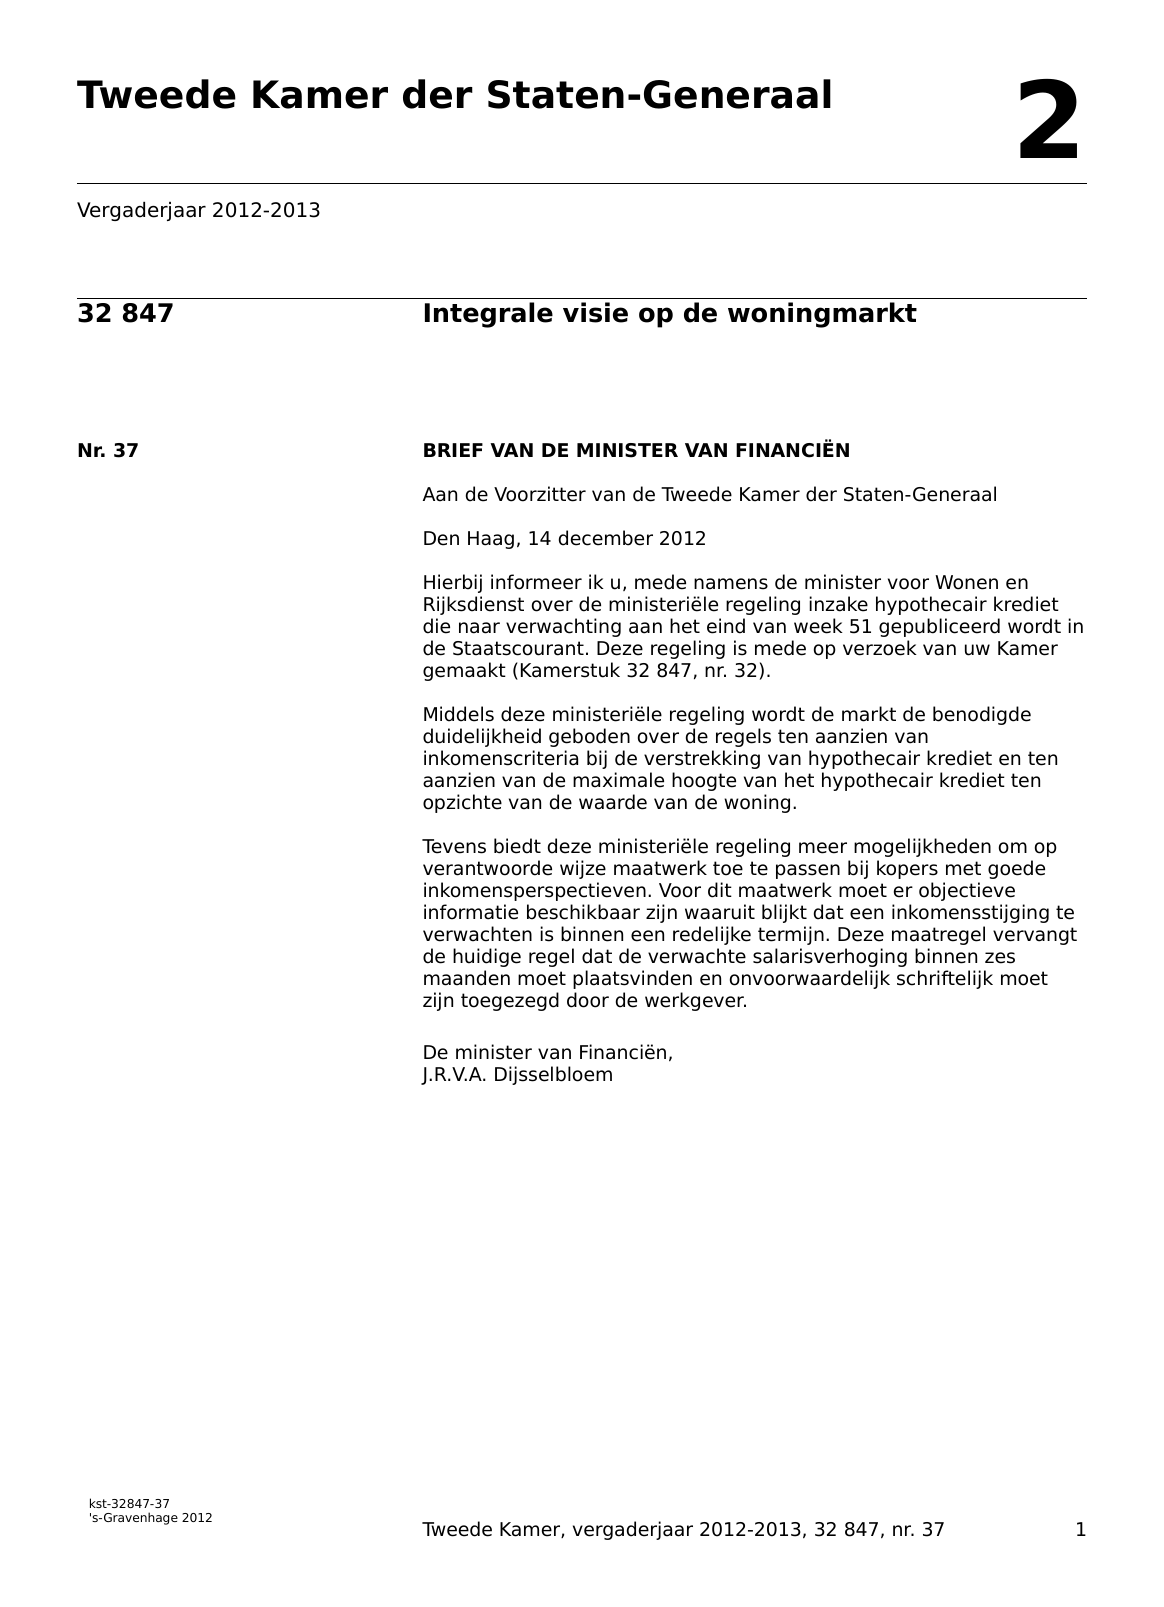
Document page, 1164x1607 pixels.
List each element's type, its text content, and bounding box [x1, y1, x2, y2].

subtitle 32 847 Integrale visie op de woningmarkt [77, 299, 1087, 329]
text kst-32847-37 [88, 1497, 323, 1511]
text 's-Gravenhage 2012 [88, 1511, 323, 1525]
text Hierbij informeer ik u, mede namens de minister voor Wonen en Rijksdienst over de ministeriële regeling inzake hypothecair krediet die naar verwachting aan het eind van week 51 gepubliceerd wordt in de Staatscourant. Deze regeling is mede op verzoek van uw Kamer gemaakt (Kamerstuk 32 847, nr. 32). [422, 572, 1087, 682]
text Aan de Voorzitter van de Tweede Kamer der Staten-Generaal [422, 484, 1087, 506]
table_cell Vergaderjaar 2012-2013 [77, 184, 1087, 298]
table_header Tweede Kamer der Staten-Generaal [77, 59, 886, 183]
text De minister van Financiën, J.R.V.A. Dijsselbloem [422, 1042, 1087, 1086]
subtitle Nr. 37 BRIEF VAN DE MINISTER VAN FINANCIËN [77, 440, 1087, 462]
table_header 2 [886, 59, 1087, 183]
text Middels deze ministeriële regeling wordt de markt de benodigde duidelijkheid geboden over de regels ten aanzien van inkomenscriteria bij de verstrekking van hypothecair krediet en ten aanzien van de maximale hoogte van het hypothecair krediet ten opzichte van de waarde van de woning. [422, 704, 1087, 814]
text Tevens biedt deze ministeriële regeling meer mogelijkheden om op verantwoorde wijze maatwerk toe te passen bij kopers met goede inkomensperspectieven. Voor dit maatwerk moet er objectieve informatie beschikbaar zijn waaruit blijkt dat een inkomensstijging te verwachten is binnen een redelijke termijn. Deze maatregel vervangt de huidige regel dat de verwachte salarisverhoging binnen zes maanden moet plaatsvinden en onvoorwaardelijk schriftelijk moet zijn toegezegd door de werkgever. [422, 836, 1087, 1012]
text Den Haag, 14 december 2012 [422, 528, 1087, 550]
